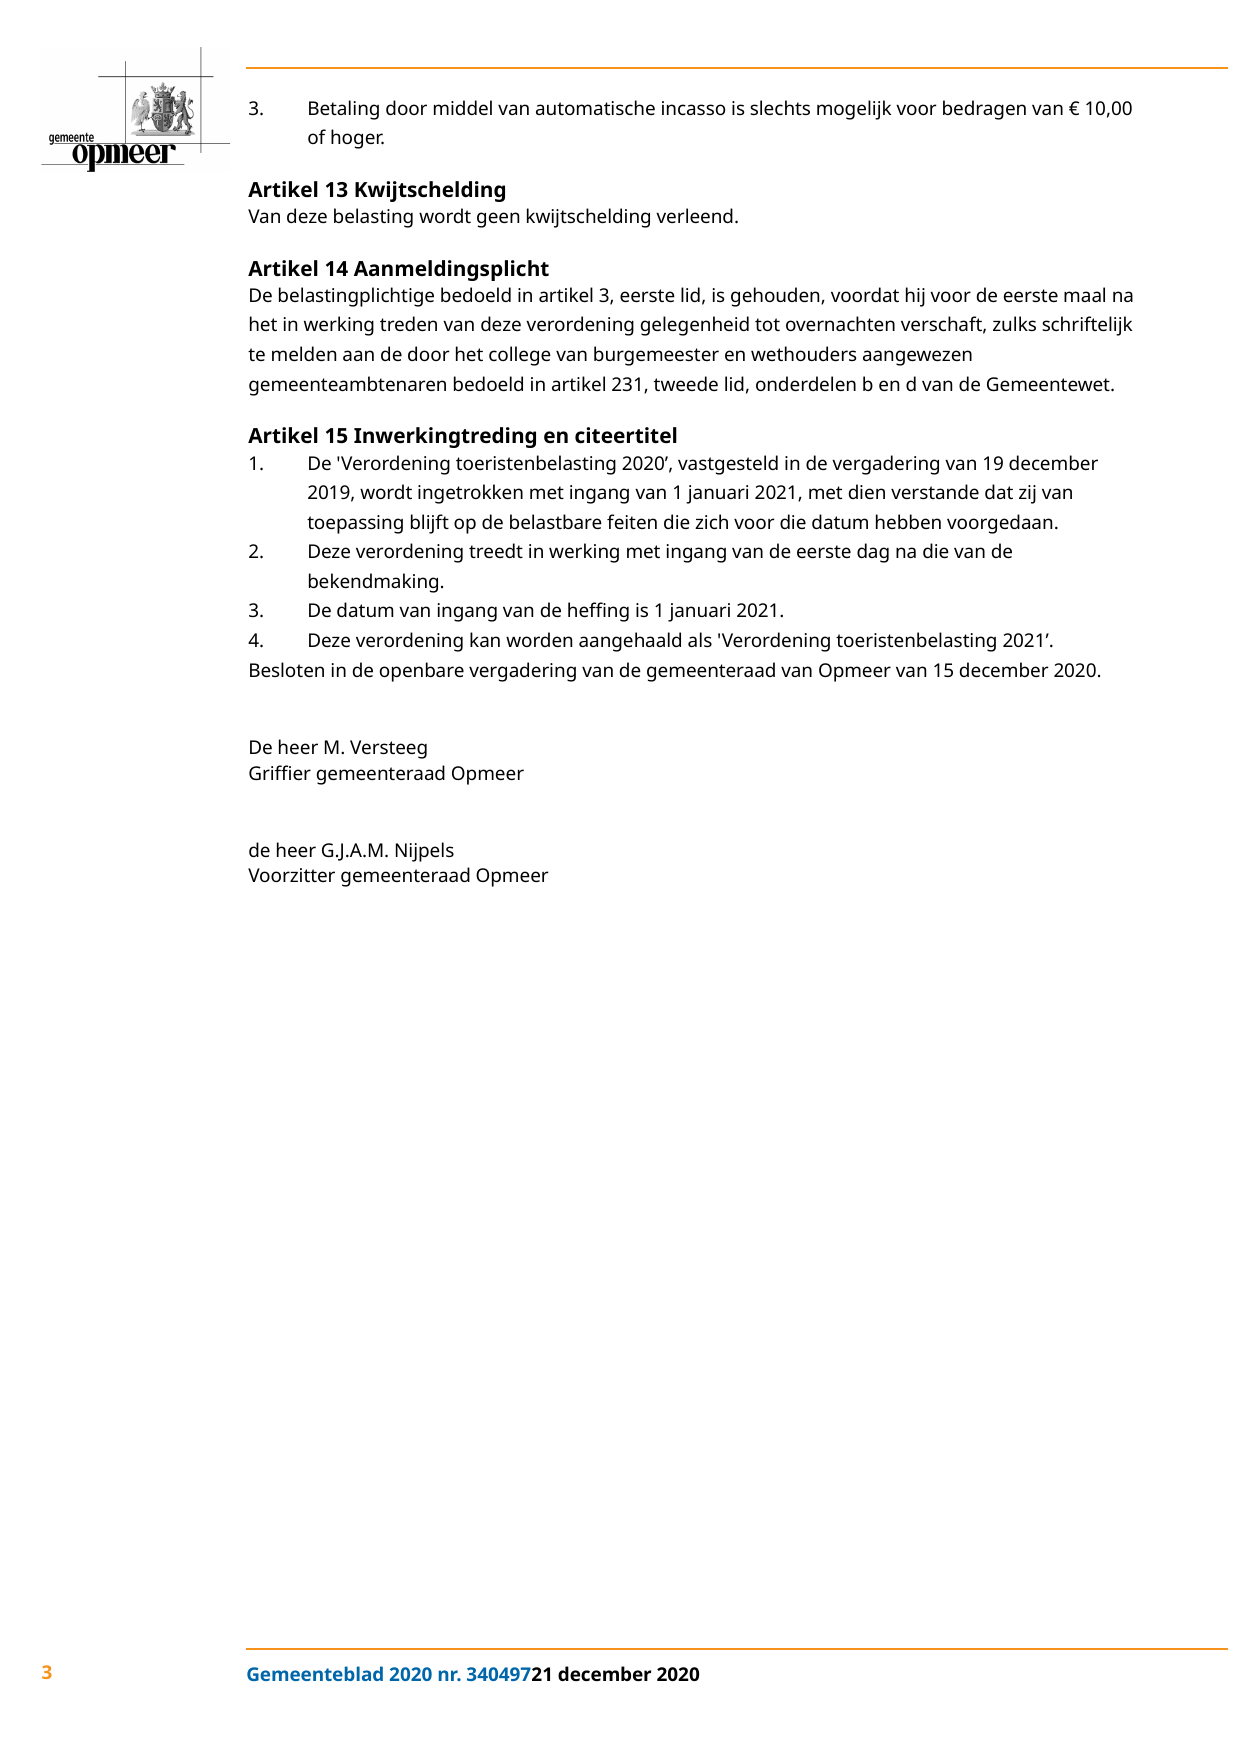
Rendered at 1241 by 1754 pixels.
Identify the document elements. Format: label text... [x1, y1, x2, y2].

text De belastingplichtige bedoeld in artikel 3, eerste lid, is gehouden, voordat hij voor de eerste maal na het in werking treden van deze verordening gelegenheid tot overnachten verschaft, zulks schriftelijk te melden aan de door het college van burgemeester en wethouders aangewezen gemeenteambtenaren bedoeld in artikel 231, tweede lid, onderdelen b en d van de Gemeentewet. [248, 282, 1152, 397]
text Van deze belasting wordt geen kwijtschelding verleend. [248, 203, 1152, 229]
list Betaling door middel van automatische incasso is slechts mogelijk voor bedragen van € 10,00 of hoger. [248, 95, 1152, 150]
text De heer M. Versteeg [248, 734, 1152, 760]
text Griffier gemeenteraad Opmeer [248, 760, 1152, 785]
picture [41, 47, 231, 172]
text Voorzitter gemeenteraad Opmeer [248, 863, 1152, 888]
text Artikel 14 Aanmeldingsplicht [248, 254, 1152, 282]
list De 'Verordening toeristenbelasting 2020’, vastgesteld in de vergadering van 19 december 2019, wordt ingetrokken met ingang van 1 januari 2021, met dien verstande dat zij van toepassing blijft op de belastbare feiten die zich voor die datum hebben voorgedaan. [248, 450, 1152, 534]
list Deze verordening treedt in werking met ingang van de eerste dag na die van de bekendmaking. [248, 538, 1152, 594]
list De datum van ingang van de heffing is 1 januari 2021. [248, 598, 1152, 623]
text Besloten in de openbare vergadering van de gemeenteraad van Opmeer van 15 december 2020. [248, 657, 1152, 682]
list Deze verordening kan worden aangehaald als 'Verordening toeristenbelasting 2021’. [248, 627, 1152, 653]
text de heer G.J.A.M. Nijpels [248, 837, 1152, 863]
text Artikel 13 Kwijtschelding [248, 175, 1152, 203]
text Artikel 15 Inwerkingtreding en citeertitel [248, 421, 1152, 450]
